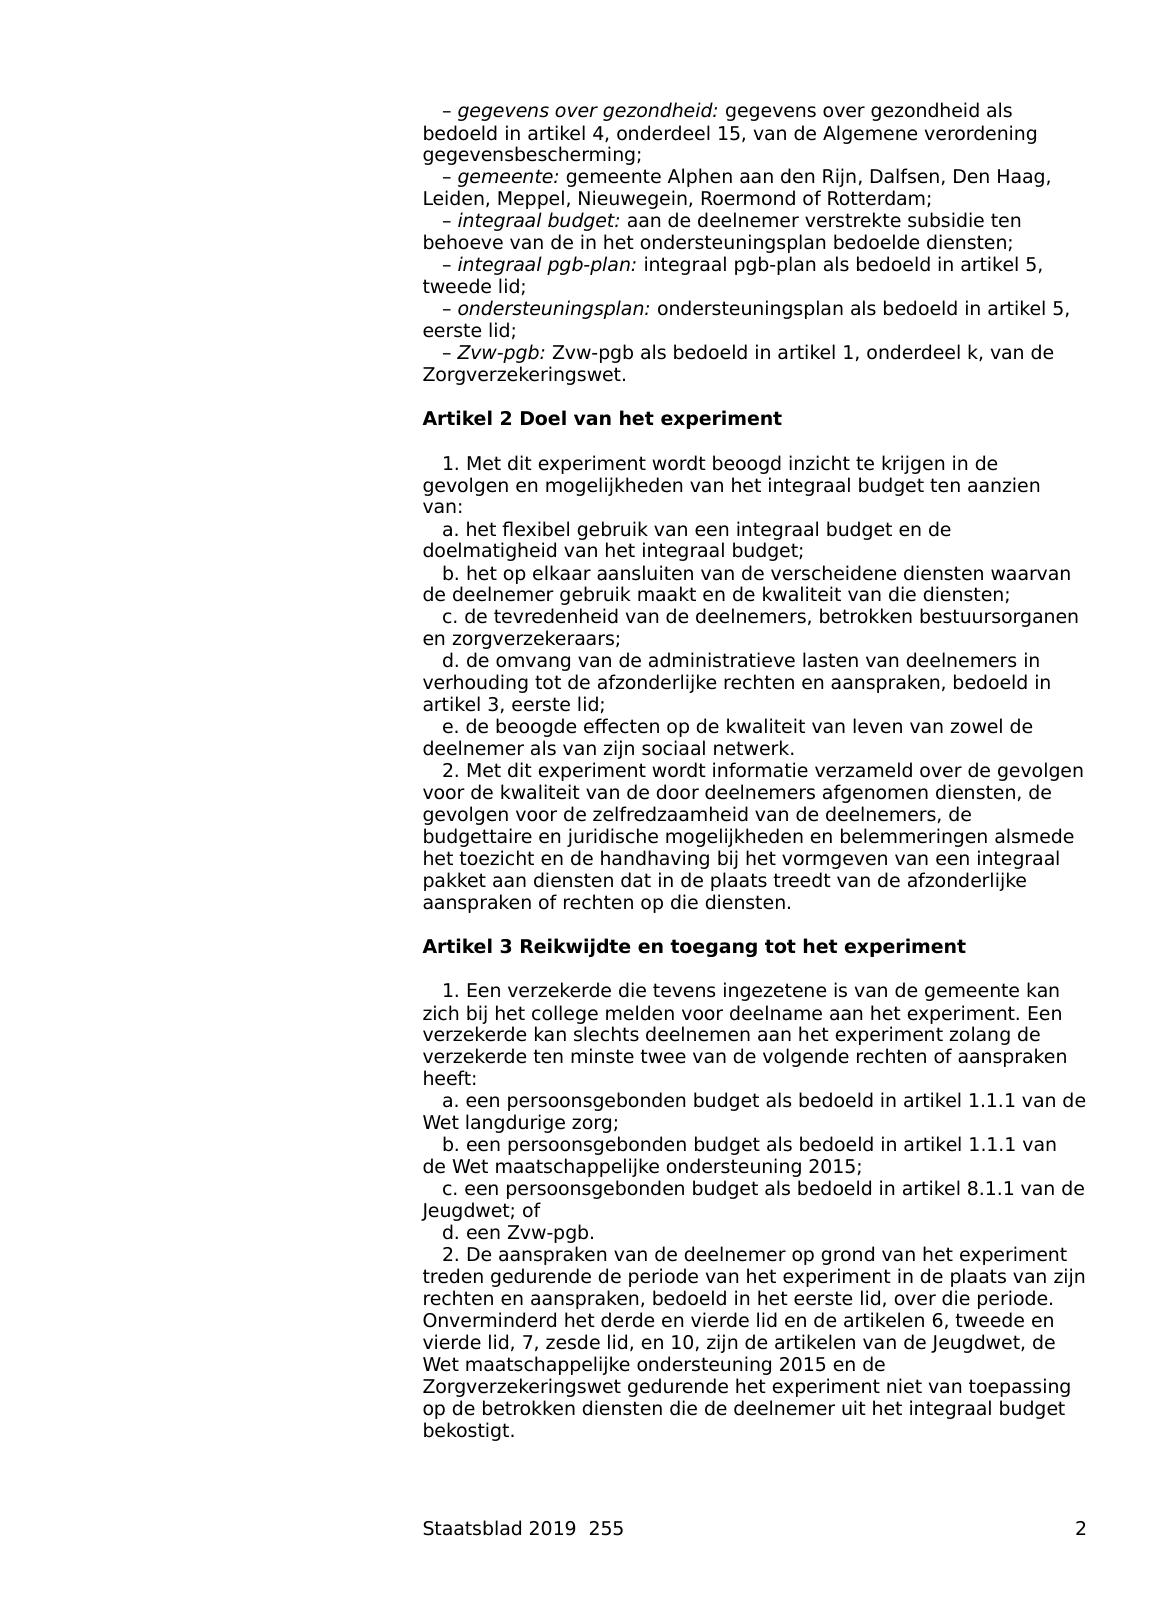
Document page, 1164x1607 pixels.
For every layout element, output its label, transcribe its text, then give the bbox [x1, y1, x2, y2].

text a. het flexibel gebruik van een integraal budget en de doelmatigheid van het integraal budget; [422, 518, 1087, 562]
subtitle Artikel 2 Doel van het experiment [422, 408, 1087, 430]
text a. een persoonsgebonden budget als bedoeld in artikel 1.1.1 van de Wet langdurige zorg; [422, 1090, 1087, 1134]
text b. een persoonsgebonden budget als bedoeld in artikel 1.1.1 van de Wet maatschappelijke ondersteuning 2015; [422, 1134, 1087, 1178]
text – ondersteuningsplan: ondersteuningsplan als bedoeld in artikel 5, eerste lid; [422, 298, 1087, 342]
text b. het op elkaar aansluiten van de verscheidene diensten waarvan de deelnemer gebruik maakt en de kwaliteit van die diensten; [422, 562, 1087, 606]
text – Zvw-pgb: Zvw-pgb als bedoeld in artikel 1, onderdeel k, van de Zorgverzekeringswet. [422, 342, 1087, 386]
text c. de tevredenheid van de deelnemers, betrokken bestuursorganen en zorgverzekeraars; [422, 606, 1087, 650]
text – gemeente: gemeente Alphen aan den Rijn, Dalfsen, Den Haag, Leiden, Meppel, Nieuwegein, Roermond of Rotterdam; [422, 166, 1087, 210]
text 2. Met dit experiment wordt informatie verzameld over de gevolgen voor de kwaliteit van de door deelnemers afgenomen diensten, de gevolgen voor de zelfredzaamheid van de deelnemers, de budgettaire en juridische mogelijkheden en belemmeringen alsmede het toezicht en de handhaving bij het vormgeven van een integraal pakket aan diensten dat in de plaats treedt van de afzonderlijke aanspraken of rechten op die diensten. [422, 760, 1087, 914]
text d. een Zvw-pgb. [422, 1222, 1087, 1244]
text – integraal budget: aan de deelnemer verstrekte subsidie ten behoeve van de in het ondersteuningsplan bedoelde diensten; [422, 210, 1087, 254]
text 1. Met dit experiment wordt beoogd inzicht te krijgen in de gevolgen en mogelijkheden van het integraal budget ten aanzien van: [422, 452, 1087, 518]
text c. een persoonsgebonden budget als bedoeld in artikel 8.1.1 van de Jeugdwet; of [422, 1178, 1087, 1222]
text – gegevens over gezondheid: gegevens over gezondheid als bedoeld in artikel 4, onderdeel 15, van de Algemene verordening gegevensbescherming; [422, 100, 1087, 166]
subtitle Artikel 3 Reikwijdte en toegang tot het experiment [422, 936, 1087, 958]
text e. de beoogde effecten op de kwaliteit van leven van zowel de deelnemer als van zijn sociaal netwerk. [422, 716, 1087, 760]
text 2. De aanspraken van de deelnemer op grond van het experiment treden gedurende de periode van het experiment in de plaats van zijn rechten en aanspraken, bedoeld in het eerste lid, over die periode. Onverminderd het derde en vierde lid en de artikelen 6, tweede en vierde lid, 7, zesde lid, en 10, zijn de artikelen van de Jeugdwet, de Wet maatschappelijke ondersteuning 2015 en de Zorgverzekeringswet gedurende het experiment niet van toepassing op de betrokken diensten die de deelnemer uit het integraal budget bekostigt. [422, 1244, 1087, 1442]
text d. de omvang van de administratieve lasten van deelnemers in verhouding tot de afzonderlijke rechten en aanspraken, bedoeld in artikel 3, eerste lid; [422, 650, 1087, 716]
text 1. Een verzekerde die tevens ingezetene is van de gemeente kan zich bij het college melden voor deelname aan het experiment. Een verzekerde kan slechts deelnemen aan het experiment zolang de verzekerde ten minste twee van de volgende rechten of aanspraken heeft: [422, 980, 1087, 1090]
text – integraal pgb-plan: integraal pgb-plan als bedoeld in artikel 5, tweede lid; [422, 254, 1087, 298]
